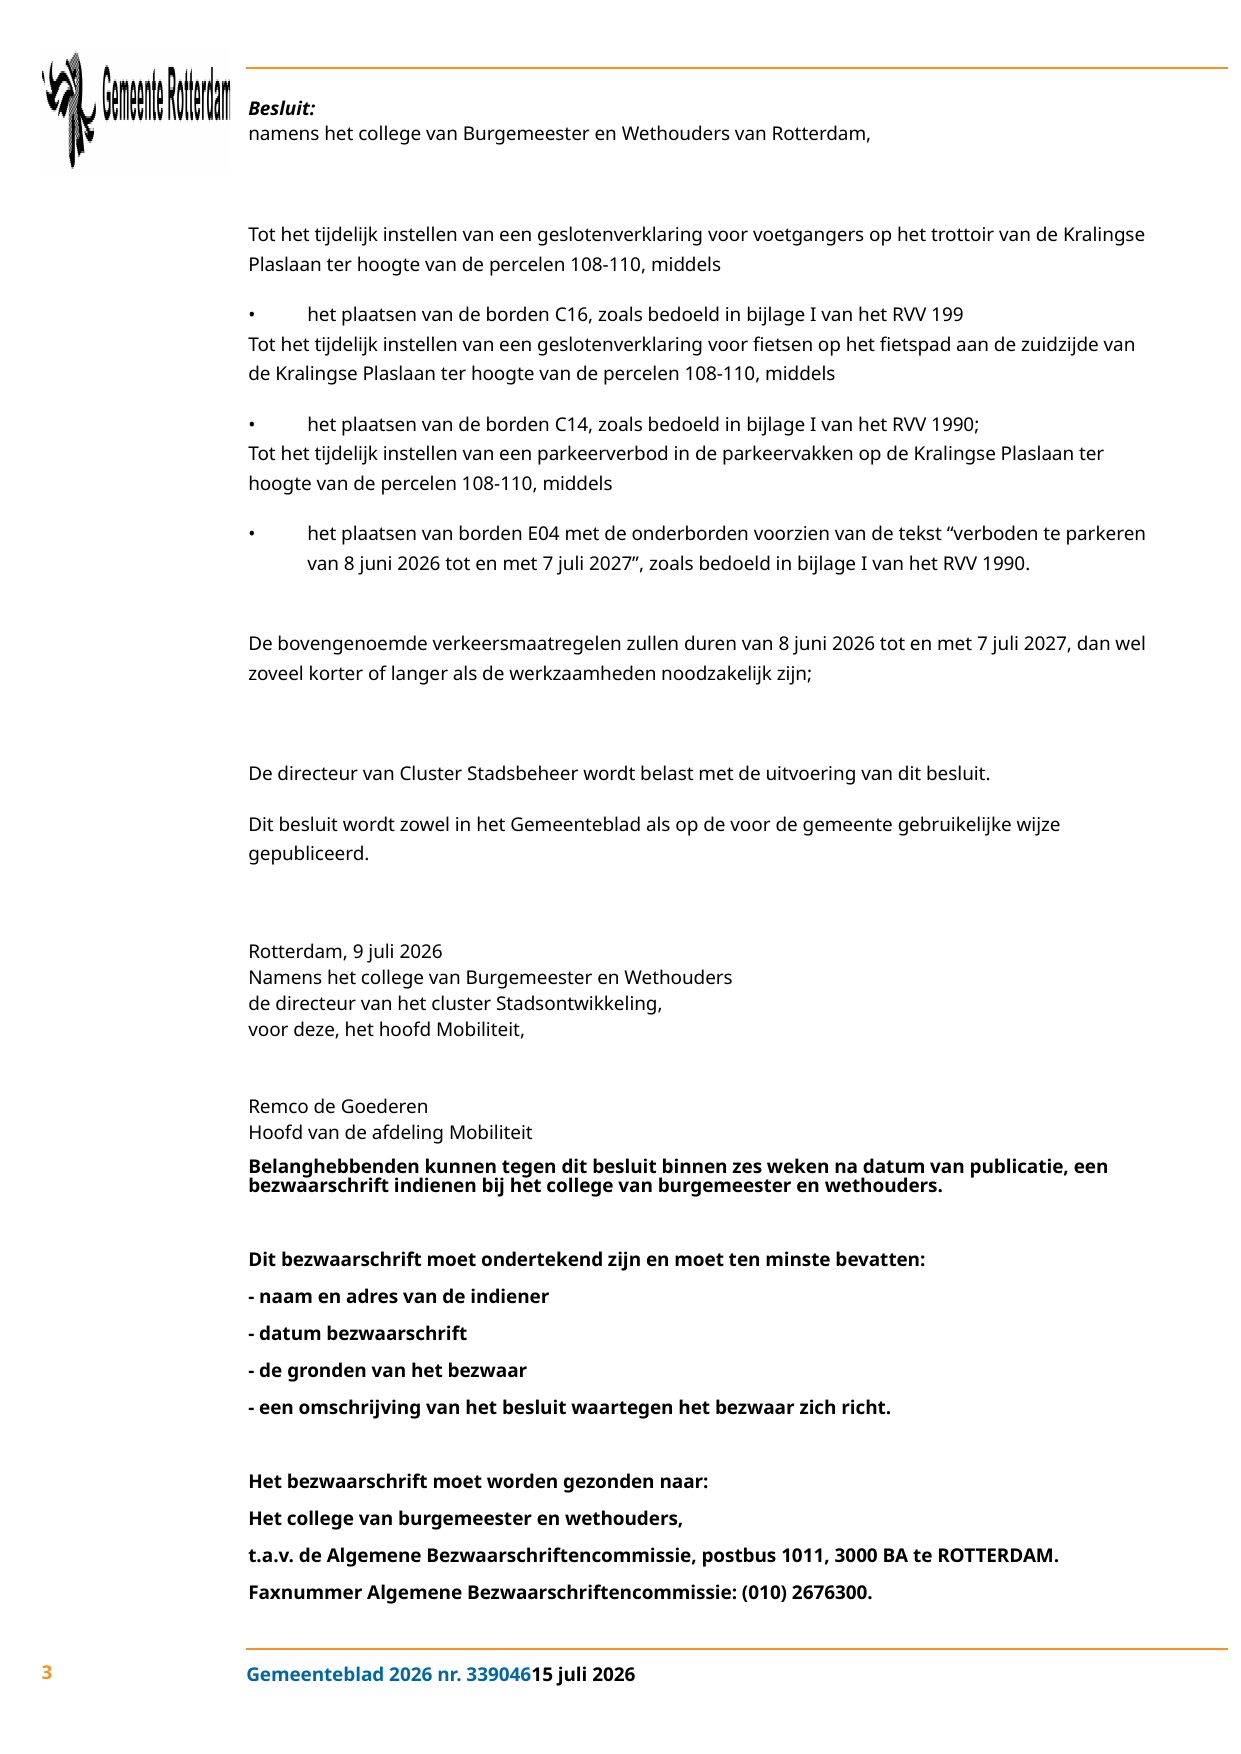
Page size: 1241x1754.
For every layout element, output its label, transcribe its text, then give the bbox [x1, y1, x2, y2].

text De bovengenoemde verkeersmaatregelen zullen duren van 8 juni 2026 tot en met 7 juli 2027, dan wel zoveel korter of langer als de werkzaamheden noodzakelijk zijn; [248, 630, 1152, 685]
text Rotterdam, 9 juli 2026 [248, 939, 1152, 964]
text Namens het college van Burgemeester en Wethouders [248, 964, 1152, 990]
text - een omschrijving van het besluit waartegen het bezwaar zich richt. [248, 1399, 1152, 1419]
text Dit bezwaarschrift moet ondertekend zijn en moet ten minste bevatten: [248, 1251, 1152, 1271]
text Dit besluit wordt zowel in het Gemeenteblad als op de voor de gemeente gebruikelijke wijze gepubliceerd. [248, 811, 1152, 866]
list het plaatsen van borden E04 met de onderborden voorzien van de tekst “verboden te parkeren van 8 juni 2026 tot en met 7 juli 2027”, zoals bedoeld in bijlage I van het RVV 1990. [248, 521, 1152, 576]
text - naam en adres van de indiener [248, 1288, 1152, 1308]
text Faxnummer Algemene Bezwaarschriftencommissie: (010) 2676300. [248, 1584, 1152, 1603]
text Het college van burgemeester en wethouders, [248, 1510, 1152, 1529]
text Remco de Goederen [248, 1093, 1152, 1119]
text Tot het tijdelijk instellen van een parkeerverbod in de parkeervakken op de Kralingse Plaslaan ter hoogte van de percelen 108-110, middels [248, 441, 1152, 496]
text Belanghebbenden kunnen tegen dit besluit binnen zes weken na datum van publicatie, een bezwaarschrift indienen bij het college van burgemeester en wethouders. [248, 1158, 1152, 1197]
text - datum bezwaarschrift [248, 1325, 1152, 1345]
picture [41, 47, 231, 172]
text Besluit: [248, 95, 1152, 121]
text Het bezwaarschrift moet worden gezonden naar: [248, 1473, 1152, 1493]
text Tot het tijdelijk instellen van een geslotenverklaring voor voetgangers op het trottoir van de Kralingse Plaslaan ter hoogte van de percelen 108-110, middels [248, 221, 1152, 277]
text - de gronden van het bezwaar [248, 1362, 1152, 1382]
text de directeur van het cluster Stadsontwikkeling, [248, 990, 1152, 1016]
list het plaatsen van de borden C16, zoals bedoeld in bijlage I van het RVV 199 [248, 301, 1152, 327]
text De directeur van Cluster Stadsbeheer wordt belast met de uitvoering van dit besluit. [248, 761, 1152, 786]
text t.a.v. de Algemene Bezwaarschriftencommissie, postbus 1011, 3000 BA te ROTTERDAM. [248, 1547, 1152, 1567]
text Hoofd van de afdeling Mobiliteit [248, 1119, 1152, 1144]
text namens het college van Burgemeester en Wethouders van Rotterdam, [248, 121, 1152, 146]
text Tot het tijdelijk instellen van een geslotenverklaring voor fietsen op het fietspad aan de zuidzijde van de Kralingse Plaslaan ter hoogte van de percelen 108-110, middels [248, 331, 1152, 386]
text voor deze, het hoofd Mobiliteit, [248, 1016, 1152, 1042]
list het plaatsen van de borden C14, zoals bedoeld in bijlage I van het RVV 1990; [248, 411, 1152, 437]
